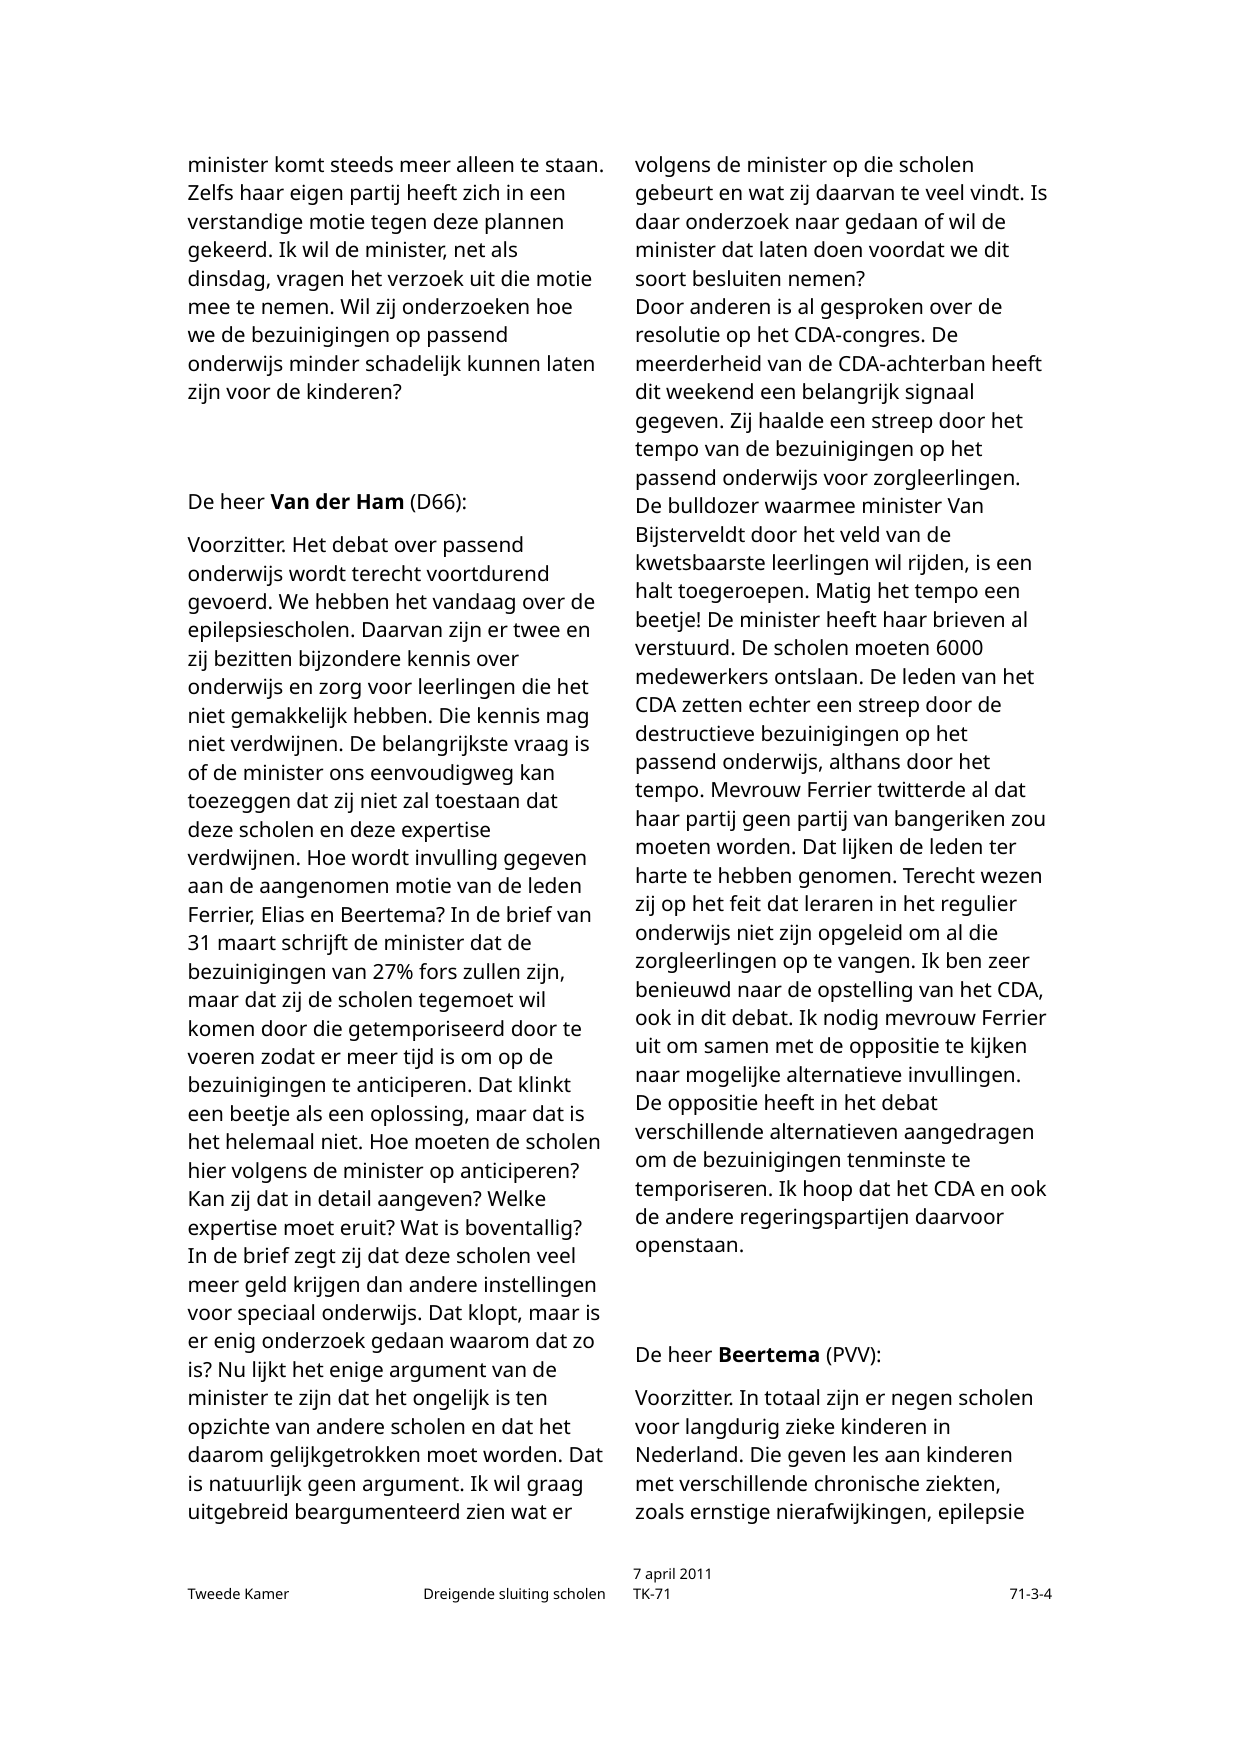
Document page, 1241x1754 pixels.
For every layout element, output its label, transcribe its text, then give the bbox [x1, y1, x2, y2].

text Voorzitter. Het debat over passend onderwijs wordt terecht voortdurend gevoerd. We hebben het vandaag over de epilepsiescholen. Daarvan zijn er twee en zij bezitten bijzondere kennis over onderwijs en zorg voor leerlingen die het niet gemakkelijk hebben. Die kennis mag niet verdwijnen. De belangrijkste vraag is of de minister ons eenvoudigweg kan toezeggen dat zij niet zal toestaan dat deze scholen en deze expertise verdwijnen. Hoe wordt invulling gegeven aan de aangenomen motie van de leden Ferrier, Elias en Beertema? In de brief van 31 maart schrijft de minister dat de bezuinigingen van 27% fors zullen zijn, maar dat zij de scholen tegemoet wil komen door die getemporiseerd door te voeren zodat er meer tijd is om op de bezuinigingen te anticiperen. Dat klinkt een beetje als een oplossing, maar dat is het helemaal niet. Hoe moeten de scholen hier volgens de minister op anticiperen? Kan zij dat in detail aangeven? Welke expertise moet eruit? Wat is boventallig? [187, 530, 605, 1241]
text Voorzitter. In totaal zijn er negen scholen voor langdurig zieke kinderen in Nederland. Die geven les aan kinderen met verschillende chronische ziekten, zoals ernstige nierafwijkingen, epilepsie [635, 1383, 1053, 1526]
text In de brief zegt zij dat deze scholen veel meer geld krijgen dan andere instellingen voor speciaal onderwijs. Dat klopt, maar is er enig onderzoek gedaan waarom dat zo is? Nu lijkt het enige argument van de minister te zijn dat het ongelijk is ten opzichte van andere scholen en dat het daarom gelijkgetrokken moet worden. Dat is natuurlijk geen argument. Ik wil graag uitgebreid beargumenteerd zien wat er [187, 1241, 605, 1526]
text  [187, 436, 605, 464]
text De heer Beertema (PVV): [635, 1340, 1053, 1368]
text minister komt steeds meer alleen te staan. Zelfs haar eigen partij heeft zich in een verstandige motie tegen deze plannen gekeerd. Ik wil de minister, net als dinsdag, vragen het verzoek uit die motie mee te nemen. Wil zij onderzoeken hoe we de bezuinigingen op passend onderwijs minder schadelijk kunnen laten zijn voor de kinderen? [187, 150, 605, 406]
text volgens de minister op die scholen gebeurt en wat zij daarvan te veel vindt. Is daar onderzoek naar gedaan of wil de minister dat laten doen voordat we dit soort besluiten nemen? [635, 150, 1053, 292]
text Door anderen is al gesproken over de resolutie op het CDA-congres. De meerderheid van de CDA-achterban heeft dit weekend een belangrijk signaal gegeven. Zij haalde een streep door het tempo van de bezuinigingen op het passend onderwijs voor zorgleerlingen. De bulldozer waarmee minister Van Bijsterveldt door het veld van de kwetsbaarste leerlingen wil rijden, is een halt toegeroepen. Matig het tempo een beetje! De minister heeft haar brieven al verstuurd. De scholen moeten 6000 medewerkers ontslaan. De leden van het CDA zetten echter een streep door de destructieve bezuinigingen op het passend onderwijs, althans door het tempo. Mevrouw Ferrier twitterde al dat haar partij geen partij van bangeriken zou moeten worden. Dat lijken de leden ter harte te hebben genomen. Terecht wezen zij op het feit dat leraren in het regulier onderwijs niet zijn opgeleid om al die zorgleerlingen op te vangen. Ik ben zeer benieuwd naar de opstelling van het CDA, ook in dit debat. Ik nodig mevrouw Ferrier uit om samen met de oppositie te kijken naar mogelijke alternatieve invullingen. De oppositie heeft in het debat verschillende alternatieven aangedragen om de bezuinigingen tenminste te temporiseren. Ik hoop dat het CDA en ook de andere regeringspartijen daarvoor openstaan. [635, 292, 1053, 1259]
text De heer Van der Ham (D66): [187, 487, 605, 515]
text  [635, 1289, 1053, 1317]
